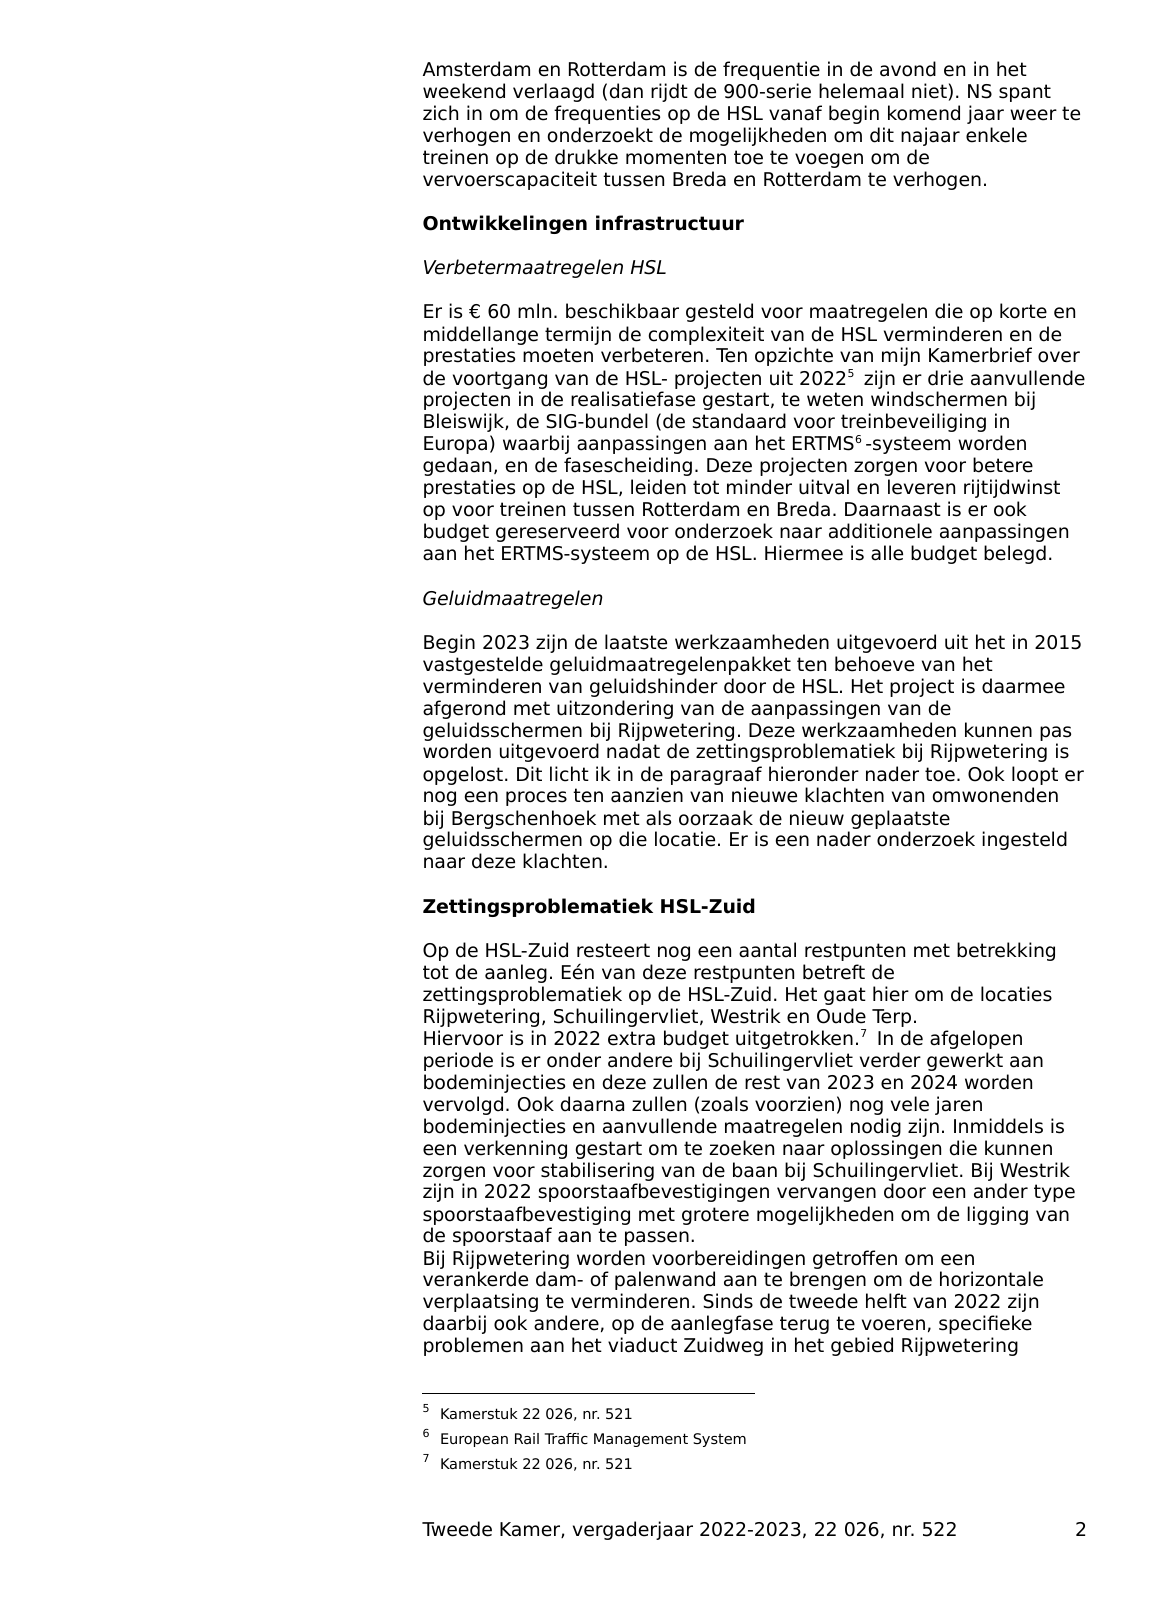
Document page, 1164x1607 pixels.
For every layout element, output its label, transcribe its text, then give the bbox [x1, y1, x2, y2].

subtitle Geluidmaatregelen [422, 587, 1087, 609]
text Bij Rijpwetering worden voorbereidingen getroffen om een verankerde dam- of palenwand aan te brengen om de horizontale verplaatsing te verminderen. Sinds de tweede helft van 2022 zijn daarbij ook andere, op de aanlegfase terug te voeren, specifieke problemen aan het viaduct Zuidweg in het gebied Rijpwetering [422, 1247, 1087, 1357]
subtitle Zettingsproblematiek HSL-Zuid [422, 896, 1087, 917]
subtitle Ontwikkelingen infrastructuur [422, 213, 1087, 235]
text Kamerstuk 22 026, nr. 521 [422, 1402, 1087, 1424]
text Amsterdam en Rotterdam is de frequentie in de avond en in het weekend verlaagd (dan rijdt de 900-serie helemaal niet). NS spant zich in om de frequenties op de HSL vanaf begin komend jaar weer te verhogen en onderzoekt de mogelijkheden om dit najaar enkele treinen op de drukke momenten toe te voegen om de vervoerscapaciteit tussen Breda en Rotterdam te verhogen. [422, 59, 1087, 191]
text Op de HSL-Zuid resteert nog een aantal restpunten met betrekking tot de aanleg. Eén van deze restpunten betreft de zettingsproblematiek op de HSL-Zuid. Het gaat hier om de locaties Rijpwetering, Schuilingervliet, Westrik en Oude Terp. [422, 940, 1087, 1028]
text Er is € 60 mln. beschikbaar gesteld voor maatregelen die op korte en middellange termijn de complexiteit van de HSL verminderen en de prestaties moeten verbeteren. Ten opzichte van mijn Kamerbrief over de voortgang van de HSL- projecten uit 2022 zijn er drie aanvullende projecten in de realisatiefase gestart, te weten windschermen bij Bleiswijk, de SIG-bundel (de standaard voor treinbeveiliging in Europa) waarbij aanpassingen aan het ERTMS-systeem worden gedaan, en de fasescheiding. Deze projecten zorgen voor betere prestaties op de HSL, leiden tot minder uitval en leveren rijtijdwinst op voor treinen tussen Rotterdam en Breda. Daarnaast is er ook budget gereserveerd voor onderzoek naar additionele aanpassingen aan het ERTMS-systeem op de HSL. Hiermee is alle budget belegd. [422, 301, 1087, 565]
text European Rail Traffic Management System [422, 1427, 1087, 1449]
subtitle Verbetermaatregelen HSL [422, 257, 1087, 279]
text Kamerstuk 22 026, nr. 521 [422, 1452, 1087, 1474]
text Begin 2023 zijn de laatste werkzaamheden uitgevoerd uit het in 2015 vastgestelde geluidmaatregelenpakket ten behoeve van het verminderen van geluidshinder door de HSL. Het project is daarmee afgerond met uitzondering van de aanpassingen van de geluidsschermen bij Rijpwetering. Deze werkzaamheden kunnen pas worden uitgevoerd nadat de zettingsproblematiek bij Rijpwetering is opgelost. Dit licht ik in de paragraaf hieronder nader toe. Ook loopt er nog een proces ten aanzien van nieuwe klachten van omwonenden bij Bergschenhoek met als oorzaak de nieuw geplaatste geluidsschermen op die locatie. Er is een nader onderzoek ingesteld naar deze klachten. [422, 632, 1087, 873]
text Hiervoor is in 2022 extra budget uitgetrokken. In de afgelopen periode is er onder andere bij Schuilingervliet verder gewerkt aan bodeminjecties en deze zullen de rest van 2023 en 2024 worden vervolgd. Ook daarna zullen (zoals voorzien) nog vele jaren bodeminjecties en aanvullende maatregelen nodig zijn. Inmiddels is een verkenning gestart om te zoeken naar oplossingen die kunnen zorgen voor stabilisering van de baan bij Schuilingervliet. Bij Westrik zijn in 2022 spoorstaafbevestigingen vervangen door een ander type spoorstaafbevestiging met grotere mogelijkheden om de ligging van de spoorstaaf aan te passen. [422, 1028, 1087, 1247]
